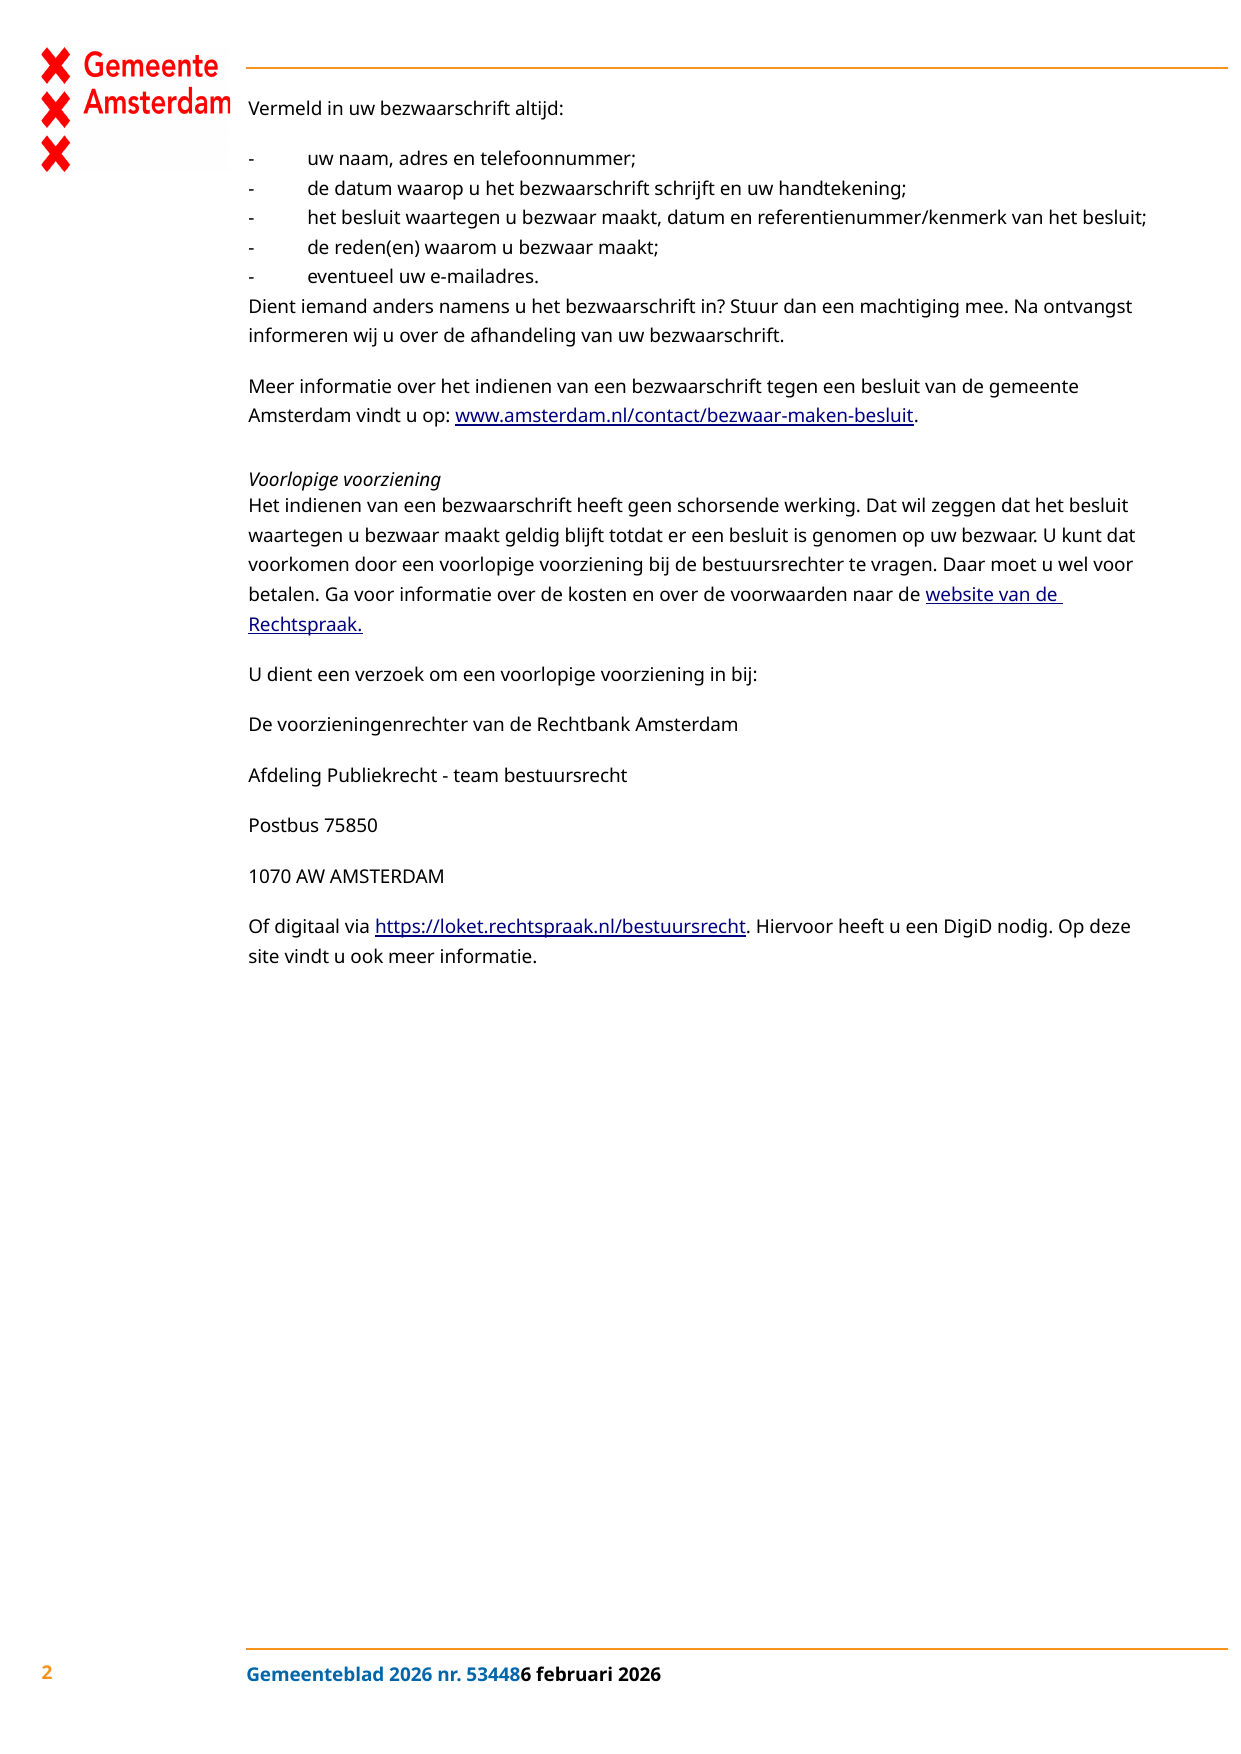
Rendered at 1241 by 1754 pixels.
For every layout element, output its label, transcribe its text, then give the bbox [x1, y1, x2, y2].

text Of digitaal via https://loket.rechtspraak.nl/bestuursrecht. Hiervoor heeft u een DigiD nodig. Op deze site vindt u ook meer informatie. [248, 913, 1152, 968]
text 1070 AW AMSTERDAM [248, 863, 1152, 888]
picture [41, 47, 231, 172]
list uw naam, adres en telefoonnummer; [248, 145, 1152, 171]
text Afdeling Publiekrecht - team bestuursrecht [248, 762, 1152, 788]
list de datum waarop u het bezwaarschrift schrijft en uw handtekening; [248, 175, 1152, 201]
list de reden(en) waarom u bezwaar maakt; [248, 234, 1152, 260]
text Voorlopige voorziening [248, 467, 1152, 492]
text Vermeld in uw bezwaarschrift altijd: [248, 95, 1152, 121]
list het besluit waartegen u bezwaar maakt, datum en referentienummer/kenmerk van het besluit; [248, 204, 1152, 230]
list eventueel uw e-mailadres. [248, 263, 1152, 289]
text Meer informatie over het indienen van een bezwaarschrift tegen een besluit van de gemeente Amsterdam vindt u op: www.amsterdam.nl/contact/bezwaar-maken-besluit. [248, 373, 1152, 428]
text U dient een verzoek om een voorlopige voorziening in bij: [248, 661, 1152, 687]
text De voorzieningenrechter van de Rechtbank Amsterdam [248, 712, 1152, 737]
text Het indienen van een bezwaarschrift heeft geen schorsende werking. Dat wil zeggen dat het besluit waartegen u bezwaar maakt geldig blijft totdat er een besluit is genomen op uw bezwaar. U kunt dat voorkomen door een voorlopige voorziening bij de bestuursrechter te vragen. Daar moet u wel voor betalen. Ga voor informatie over de kosten en over de voorwaarden naar de website van de Rechtspraak. [248, 492, 1152, 636]
text Postbus 75850 [248, 812, 1152, 838]
text Dient iemand anders namens u het bezwaarschrift in? Stuur dan een machtiging mee. Na ontvangst informeren wij u over de afhandeling van uw bezwaarschrift. [248, 293, 1152, 348]
